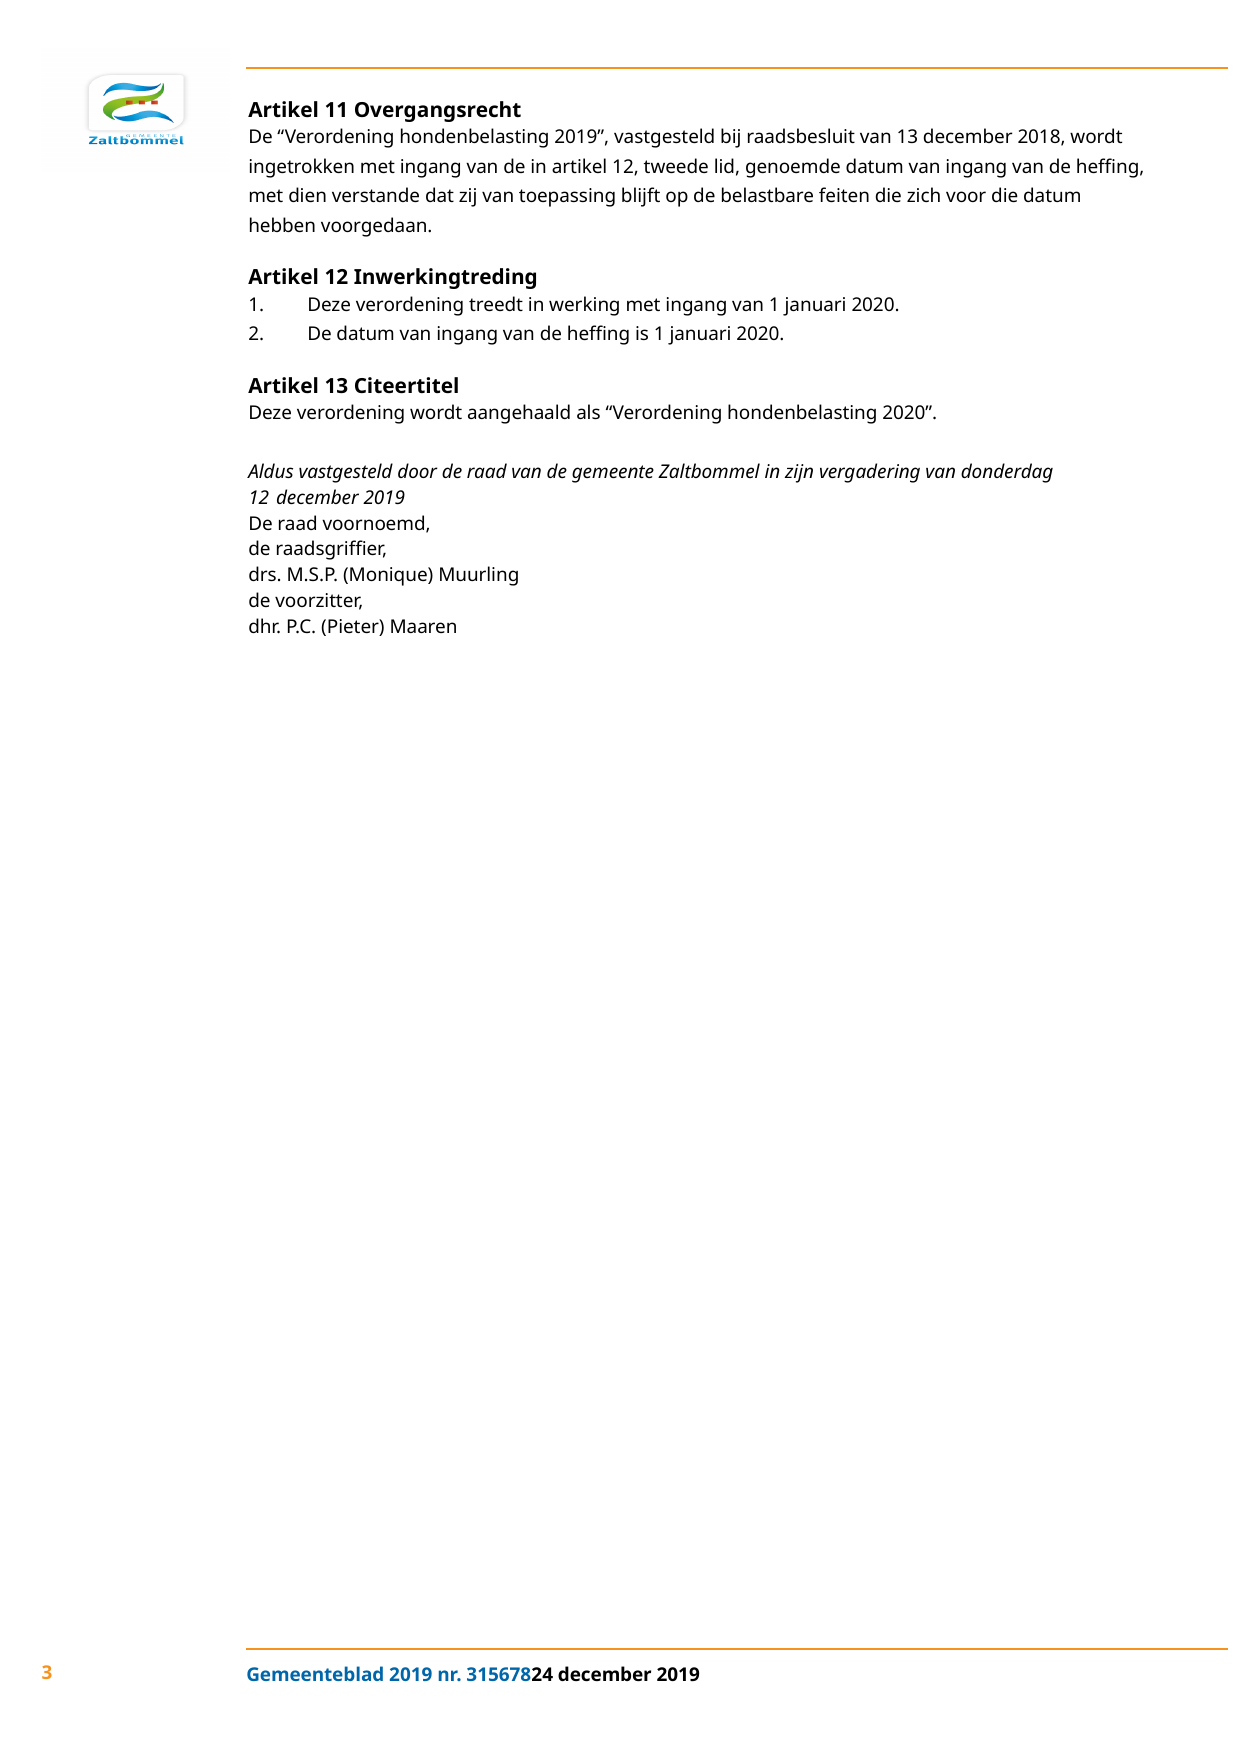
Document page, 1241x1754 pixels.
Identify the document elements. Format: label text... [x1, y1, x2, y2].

text De raad voornoemd, [248, 510, 1152, 536]
picture [41, 47, 231, 172]
text Artikel 12 Inwerkingtreding [248, 262, 1152, 291]
text Deze verordening wordt aangehaald als “Verordening hondenbelasting 2020”. [248, 399, 1152, 425]
list Deze verordening treedt in werking met ingang van 1 januari 2020. [248, 291, 1152, 317]
text de raadsgriffier, [248, 536, 1152, 561]
text Aldus vastgesteld door de raad van de gemeente Zaltbommel in zijn vergadering van donderdag 12 december 2019 [248, 458, 1152, 510]
text dhr. P.C. (Pieter) Maaren [248, 613, 1152, 638]
text Artikel 11 Overgangsrecht [248, 95, 1152, 123]
text de voorzitter, [248, 587, 1152, 613]
text Artikel 13 Citeertitel [248, 371, 1152, 399]
text drs. M.S.P. (Monique) Muurling [248, 561, 1152, 587]
text De “Verordening hondenbelasting 2019”, vastgesteld bij raadsbesluit van 13 december 2018, wordt ingetrokken met ingang van de in artikel 12, tweede lid, genoemde datum van ingang van de heffing, met dien verstande dat zij van toepassing blijft op de belastbare feiten die zich voor die datum hebben voorgedaan. [248, 123, 1152, 238]
list De datum van ingang van de heffing is 1 januari 2020. [248, 320, 1152, 346]
